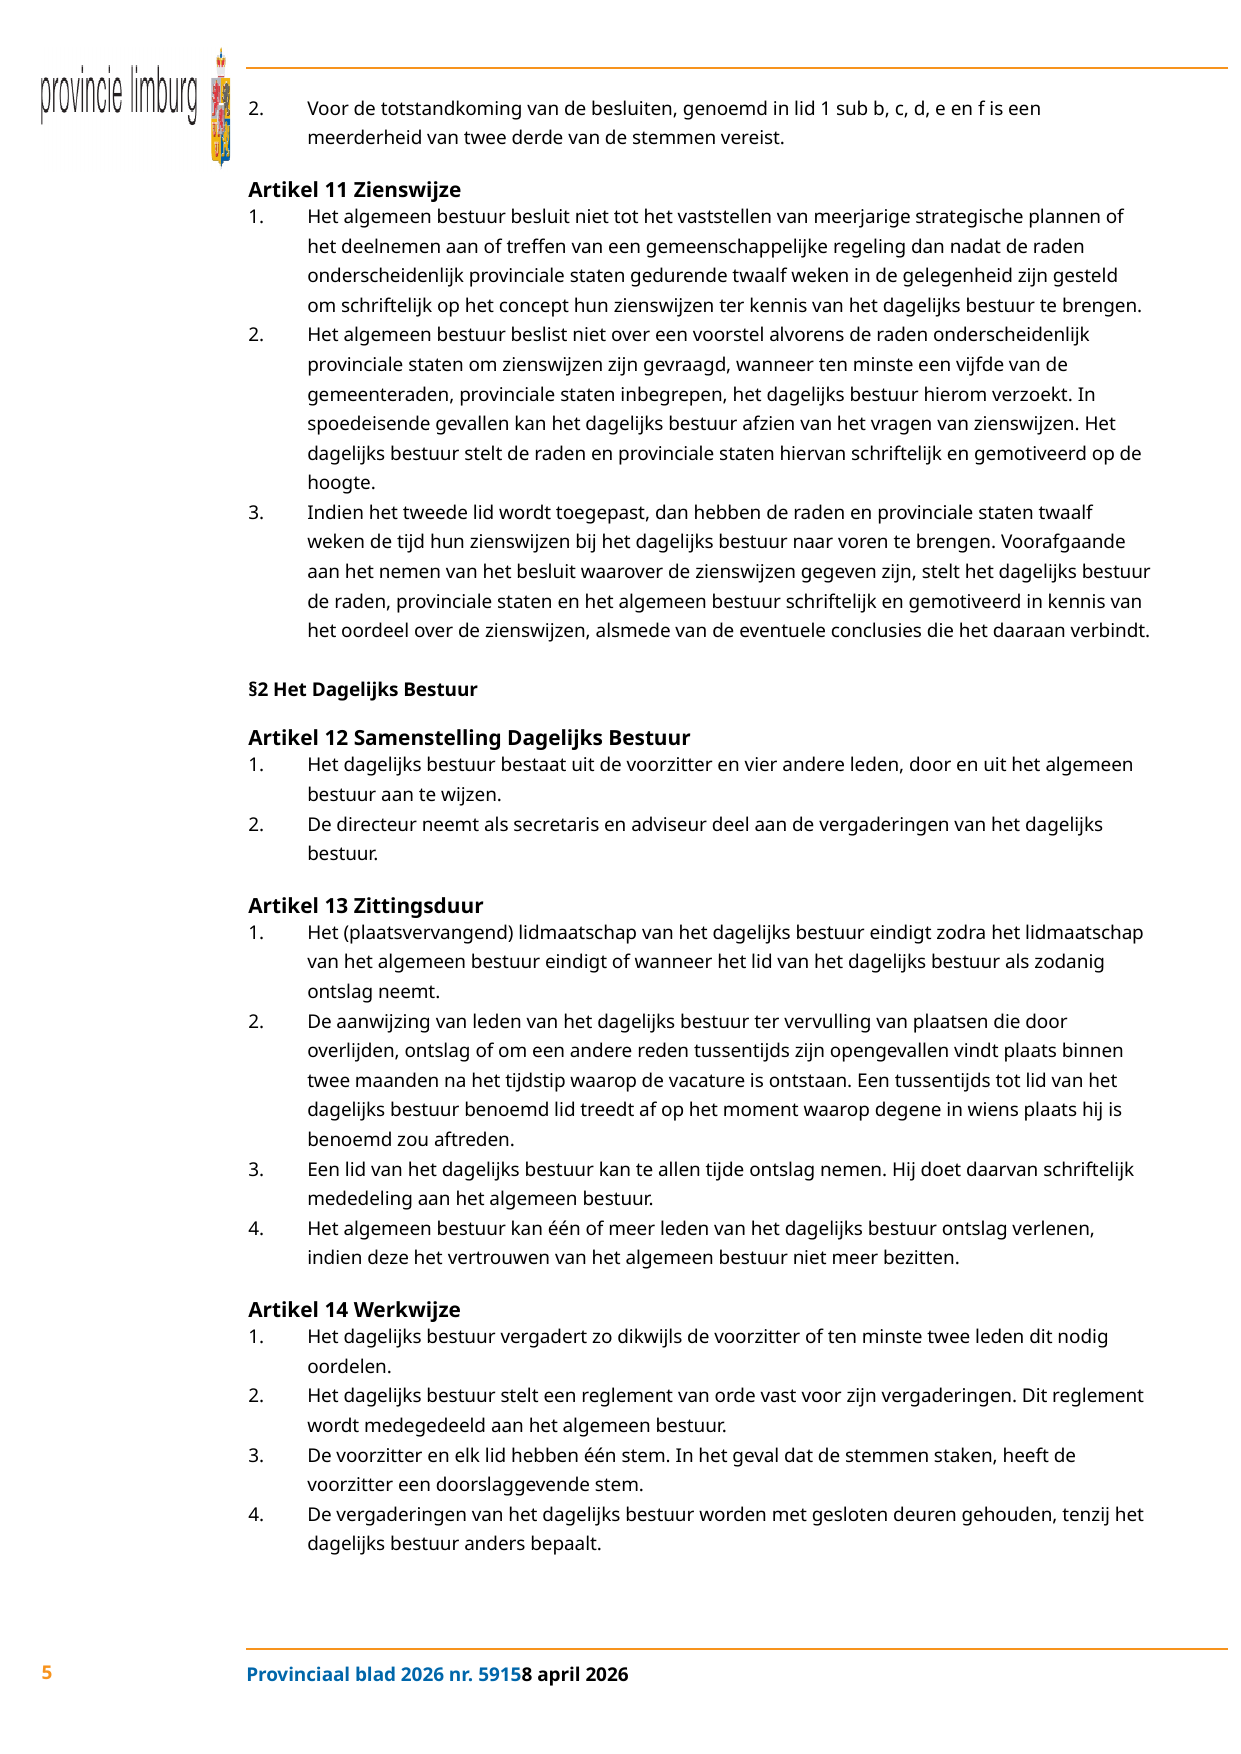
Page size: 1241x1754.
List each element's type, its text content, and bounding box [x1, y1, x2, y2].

list De aanwijzing van leden van het dagelijks bestuur ter vervulling van plaatsen die door overlijden, ontslag of om een andere reden tussentijds zijn opengevallen vindt plaats binnen twee maanden na het tijdstip waarop de vacature is ontstaan. Een tussentijds tot lid van het dagelijks bestuur benoemd lid treedt af op het moment waarop degene in wiens plaats hij is benoemd zou aftreden. [248, 1008, 1152, 1152]
list Indien het tweede lid wordt toegepast, dan hebben de raden en provinciale staten twaalf weken de tijd hun zienswijzen bij het dagelijks bestuur naar voren te brengen. Voorafgaande aan het nemen van het besluit waarover de zienswijzen gegeven zijn, stelt het dagelijks bestuur de raden, provinciale staten en het algemeen bestuur schriftelijk en gemotiveerd in kennis van het oordeel over de zienswijzen, alsmede van de eventuele conclusies die het daaraan verbindt. [248, 499, 1152, 643]
list Het (plaatsvervangend) lidmaatschap van het dagelijks bestuur eindigt zodra het lidmaatschap van het algemeen bestuur eindigt of wanneer het lid van het dagelijks bestuur als zodanig ontslag neemt. [248, 919, 1152, 1004]
picture [41, 47, 231, 172]
list Het dagelijks bestuur bestaat uit de voorzitter en vier andere leden, door en uit het algemeen bestuur aan te wijzen. [248, 752, 1152, 807]
text §2 Het Dagelijks Bestuur [248, 677, 1152, 702]
list Het algemeen bestuur kan één of meer leden van het dagelijks bestuur ontslag verlenen, indien deze het vertrouwen van het algemeen bestuur niet meer bezitten. [248, 1215, 1152, 1270]
text Artikel 12 Samenstelling Dagelijks Bestuur [248, 723, 1152, 752]
list De voorzitter en elk lid hebben één stem. In het geval dat de stemmen staken, heeft de voorzitter een doorslaggevende stem. [248, 1442, 1152, 1497]
text Artikel 11 Zienswijze [248, 175, 1152, 203]
list De vergaderingen van het dagelijks bestuur worden met gesloten deuren gehouden, tenzij het dagelijks bestuur anders bepaalt. [248, 1501, 1152, 1556]
list Een lid van het dagelijks bestuur kan te allen tijde ontslag nemen. Hij doet daarvan schriftelijk mededeling aan het algemeen bestuur. [248, 1156, 1152, 1211]
list Het algemeen bestuur besluit niet tot het vaststellen van meerjarige strategische plannen of het deelnemen aan of treffen van een gemeenschappelijke regeling dan nadat de raden onderscheidenlijk provinciale staten gedurende twaalf weken in de gelegenheid zijn gesteld om schriftelijk op het concept hun zienswijzen ter kennis van het dagelijks bestuur te brengen. [248, 203, 1152, 318]
text Artikel 14 Werkwijze [248, 1295, 1152, 1323]
list Het dagelijks bestuur vergadert zo dikwijls de voorzitter of ten minste twee leden dit nodig oordelen. [248, 1323, 1152, 1379]
list Het algemeen bestuur beslist niet over een voorstel alvorens de raden onderscheidenlijk provinciale staten om zienswijzen zijn gevraagd, wanneer ten minste een vijfde van de gemeenteraden, provinciale staten inbegrepen, het dagelijks bestuur hierom verzoekt. In spoedeisende gevallen kan het dagelijks bestuur afzien van het vragen van zienswijzen. Het dagelijks bestuur stelt de raden en provinciale staten hiervan schriftelijk en gemotiveerd op de hoogte. [248, 322, 1152, 495]
text Artikel 13 Zittingsduur [248, 891, 1152, 919]
list Voor de totstandkoming van de besluiten, genoemd in lid 1 sub b, c, d, e en f is een meerderheid van twee derde van de stemmen vereist. [248, 95, 1152, 150]
list De directeur neemt als secretaris en adviseur deel aan de vergaderingen van het dagelijks bestuur. [248, 811, 1152, 866]
list Het dagelijks bestuur stelt een reglement van orde vast voor zijn vergaderingen. Dit reglement wordt medegedeeld aan het algemeen bestuur. [248, 1383, 1152, 1438]
